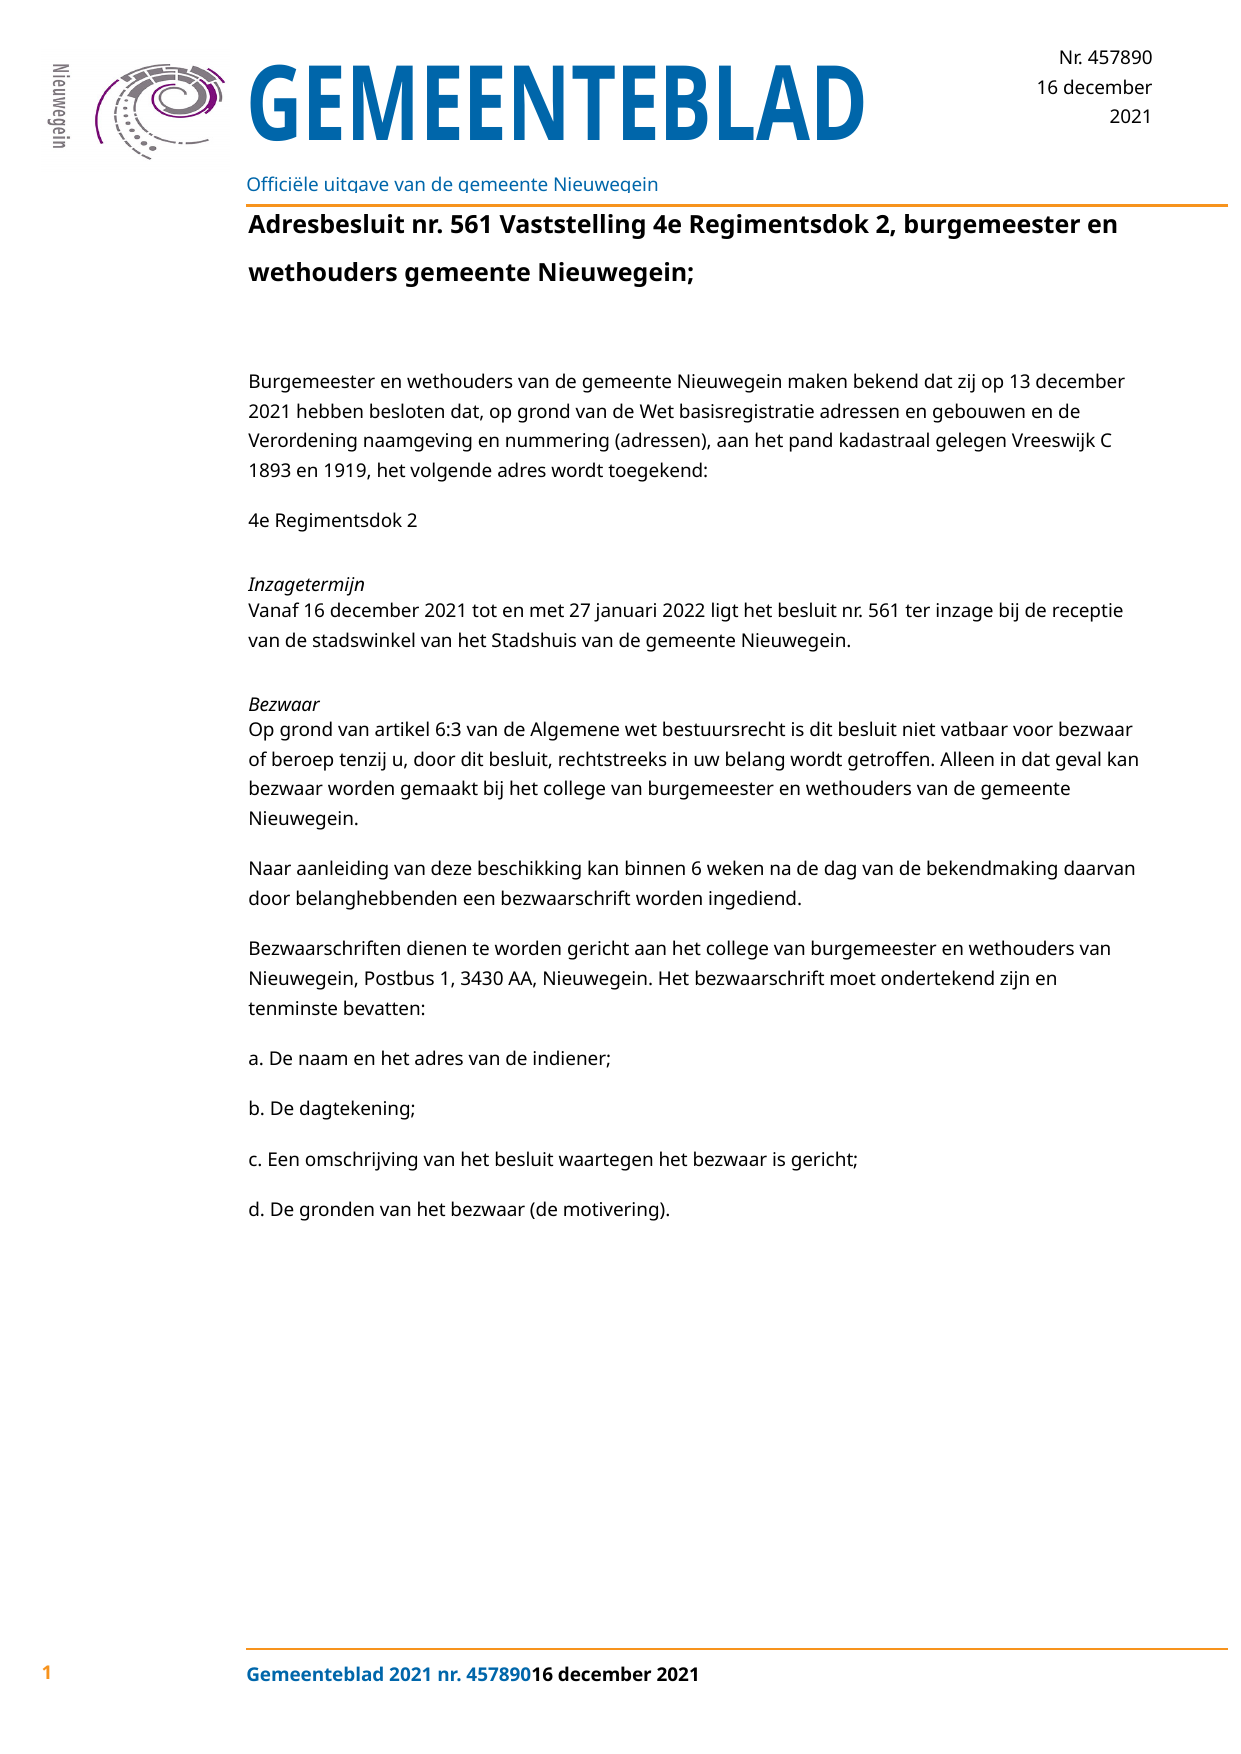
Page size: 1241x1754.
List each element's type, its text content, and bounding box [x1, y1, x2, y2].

text b. De dagtekening; [248, 1096, 1152, 1121]
text Op grond van artikel 6:3 van de Algemene wet bestuursrecht is dit besluit niet vatbaar voor bezwaar of beroep tenzij u, door dit besluit, rechtstreeks in uw belang wordt getroffen. Alleen in dat geval kan bezwaar worden gemaakt bij het college van burgemeester en wethouders van de gemeente Nieuwegein. [248, 716, 1152, 831]
text a. De naam en het adres van de indiener; [248, 1045, 1152, 1071]
text 4e Regimentsdok 2 [248, 507, 1152, 533]
text Bezwaarschriften dienen te worden gericht aan het college van burgemeester en wethouders van Nieuwegein, Postbus 1, 3430 AA, Nieuwegein. Het bezwaarschrift moet ondertekend zijn en tenminste bevatten: [248, 936, 1152, 1021]
text Inzagetermijn [248, 571, 1152, 597]
text Vanaf 16 december 2021 tot en met 27 januari 2022 ligt het besluit nr. 561 ter inzage bij de receptie van de stadswinkel van het Stadshuis van de gemeente Nieuwegein. [248, 597, 1152, 652]
text Burgemeester en wethouders van de gemeente Nieuwegein maken bekend dat zij op 13 december 2021 hebben besloten dat, op grond van de Wet basisregistratie adressen en gebouwen en de Verordening naamgeving en nummering (adressen), aan het pand kadastraal gelegen Vreeswijk C 1893 en 1919, het volgende adres wordt toegekend: [248, 368, 1152, 483]
text Naar aanleiding van deze beschikking kan binnen 6 weken na de dag van de bekendmaking daarvan door belanghebbenden een bezwaarschrift worden ingediend. [248, 856, 1152, 911]
picture [41, 47, 231, 172]
text d. De gronden van het bezwaar (de motivering). [248, 1196, 1152, 1222]
text Adresbesluit nr. 561 Vaststelling 4e Regimentsdok 2, burgemeester en wethouders gemeente Nieuwegein; [248, 207, 1152, 288]
text c. Een omschrijving van het besluit waartegen het bezwaar is gericht; [248, 1146, 1152, 1172]
text Bezwaar [248, 691, 1152, 716]
